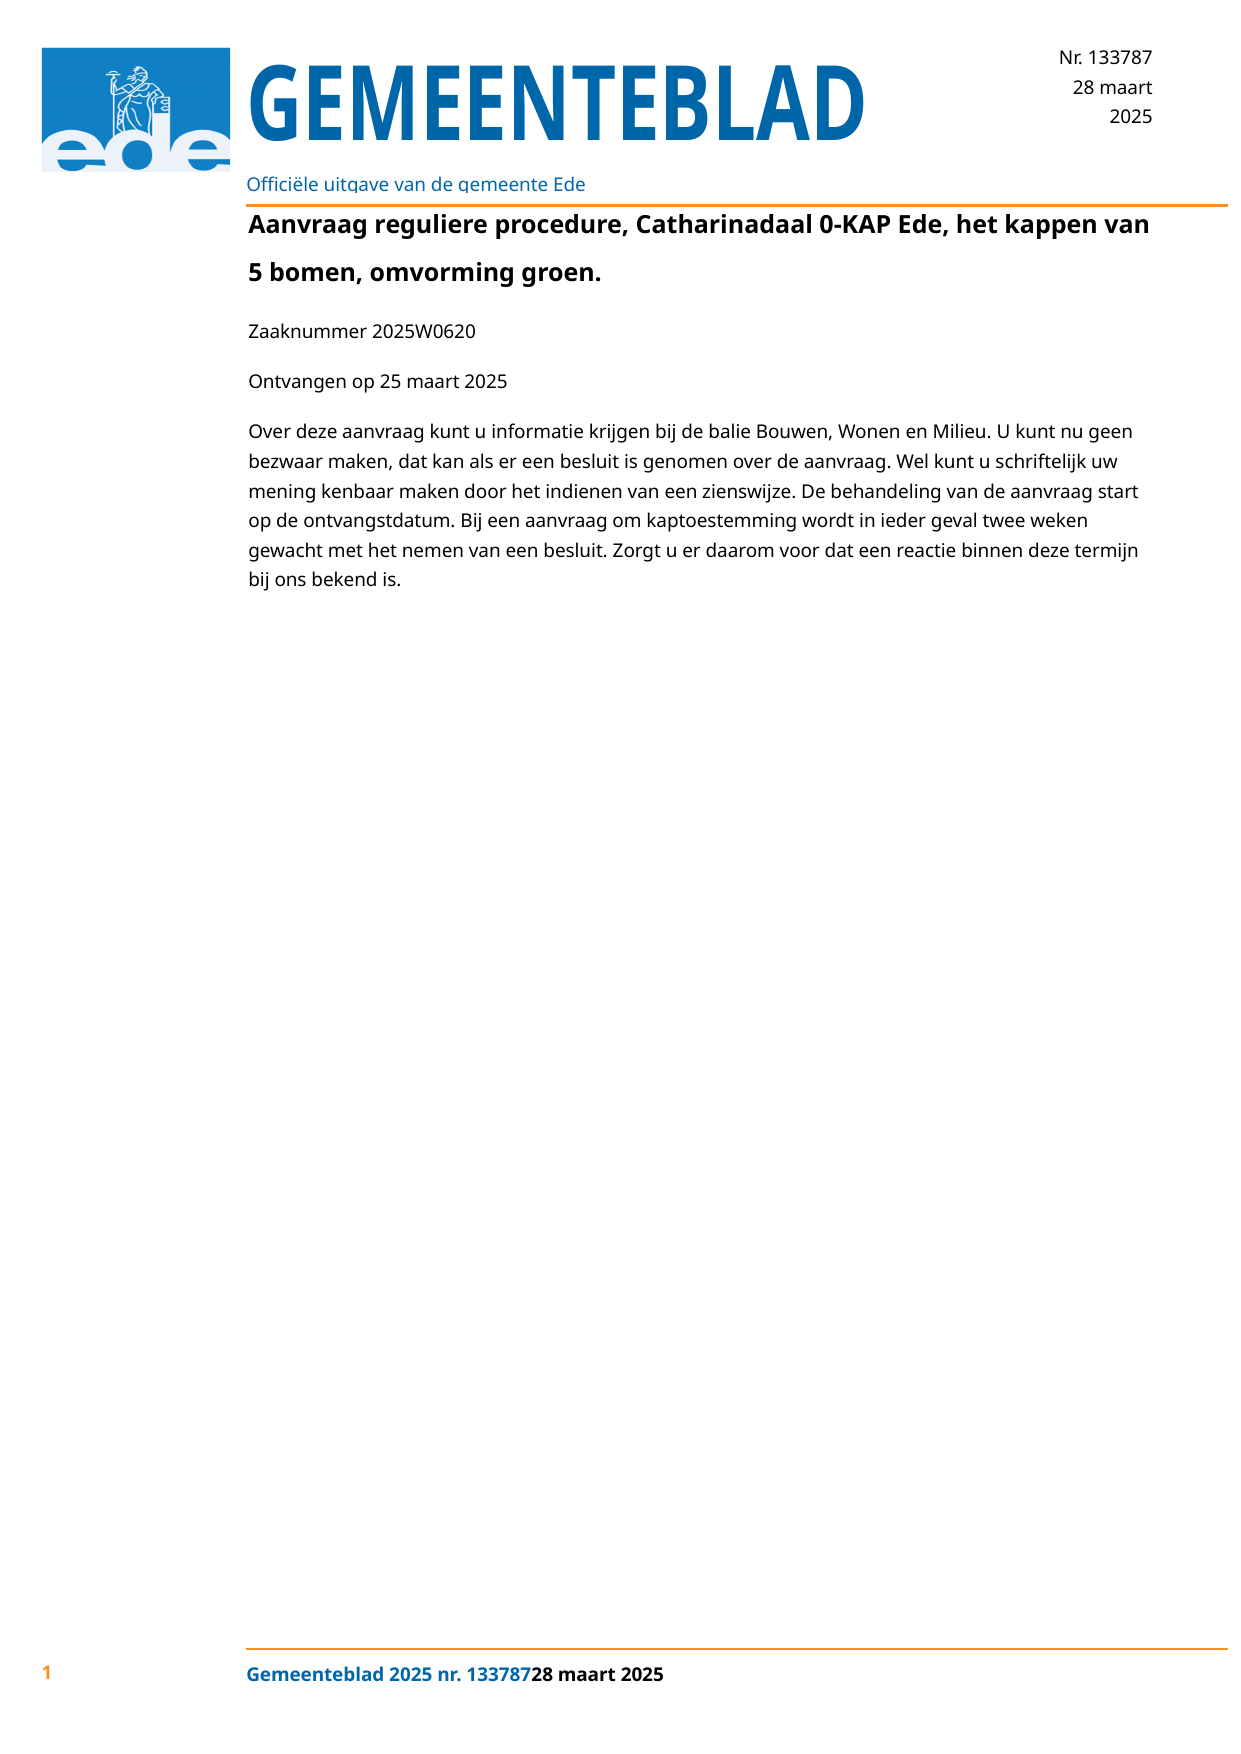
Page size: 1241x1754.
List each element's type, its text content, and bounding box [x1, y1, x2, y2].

text Ontvangen op 25 maart 2025 [248, 368, 1152, 394]
text Aanvraag reguliere procedure, Catharinadaal 0-KAP Ede, het kappen van 5 bomen, omvorming groen. [248, 207, 1152, 288]
text Over deze aanvraag kunt u informatie krijgen bij de balie Bouwen, Wonen en Milieu. U kunt nu geen bezwaar maken, dat kan als er een besluit is genomen over de aanvraag. Wel kunt u schriftelijk uw mening kenbaar maken door het indienen van een zienswijze. De behandeling van de aanvraag start op de ontvangstdatum. Bij een aanvraag om kaptoestemming wordt in ieder geval twee weken gewacht met het nemen van een besluit. Zorgt u er daarom voor dat een reactie binnen deze termijn bij ons bekend is. [248, 419, 1152, 592]
text Zaaknummer 2025W0620 [248, 318, 1152, 344]
picture [41, 47, 231, 172]
